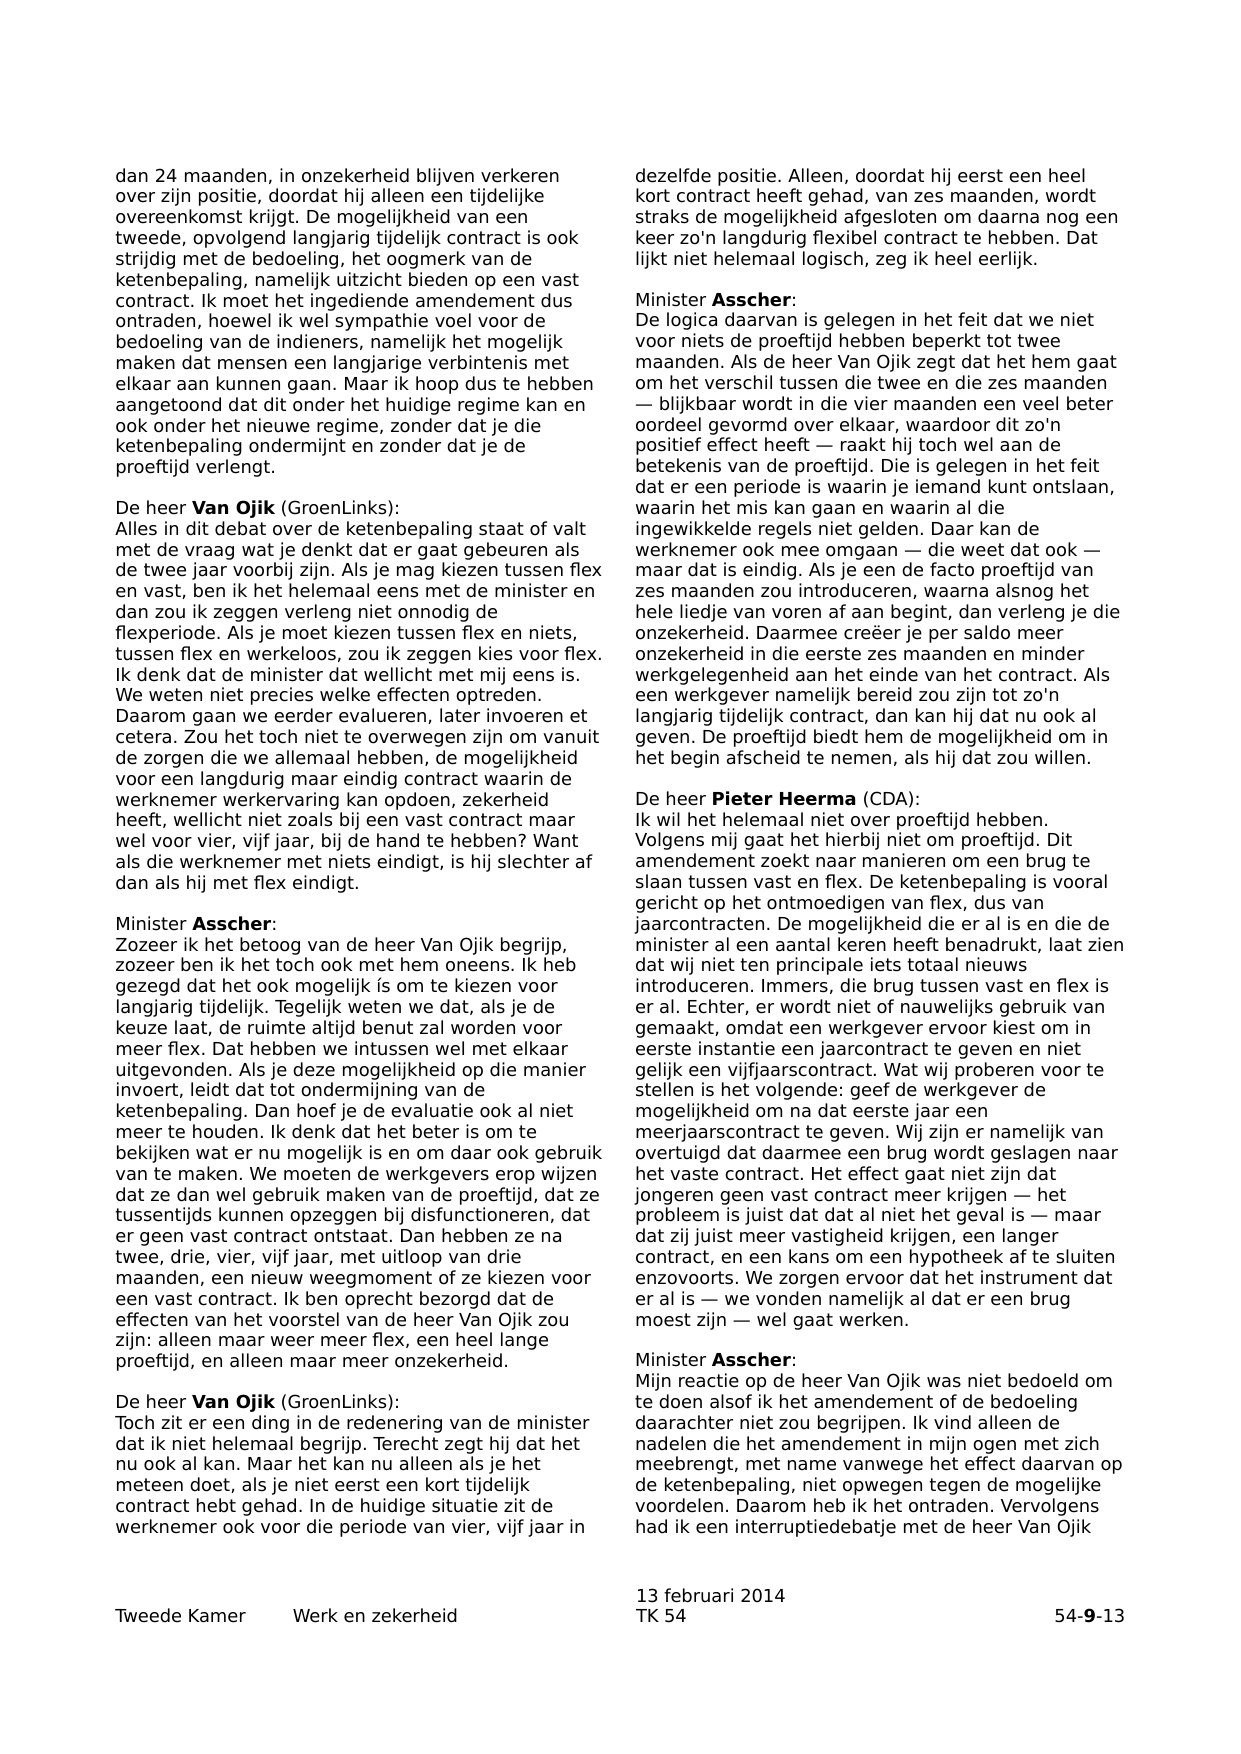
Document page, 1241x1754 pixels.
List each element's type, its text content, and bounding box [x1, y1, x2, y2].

text De heer Pieter Heerma (CDA): [635, 788, 1125, 809]
text De heer Van Ojik (GroenLinks): [115, 498, 605, 518]
text Minister Asscher: [115, 913, 605, 934]
text dan 24 maanden, in onzekerheid blijven verkeren over zijn positie, doordat hij alleen een tijdelijke overeenkomst krijgt. De mogelijkheid van een tweede, opvolgend langjarig tijdelijk contract is ook strijdig met de bedoeling, het oogmerk van de ketenbepaling, namelijk uitzicht bieden op een vast contract. Ik moet het ingediende amendement dus ontraden, hoewel ik wel sympathie voel voor de bedoeling van de indieners, namelijk het mogelijk maken dat mensen een langjarige verbintenis met elkaar aan kunnen gaan. Maar ik hoop dus te hebben aangetoond dat dit onder het huidige regime kan en ook onder het nieuwe regime, zonder dat je die ketenbepaling ondermijnt en zonder dat je de proeftijd verlengt. [115, 165, 605, 478]
text Mijn reactie op de heer Van Ojik was niet bedoeld om te doen alsof ik het amendement of de bedoeling daarachter niet zou begrijpen. Ik vind alleen de nadelen die het amendement in mijn ogen met zich meebrengt, met name vanwege het effect daarvan op de ketenbepaling, niet opwegen tegen de mogelijke voordelen. Daarom heb ik het ontraden. Vervolgens had ik een interruptiedebatje met de heer Van Ojik [635, 1371, 1125, 1537]
text Toch zit er een ding in de redenering van de minister dat ik niet helemaal begrijp. Terecht zegt hij dat het nu ook al kan. Maar het kan nu alleen als je het meteen doet, als je niet eerst een kort tijdelijk contract hebt gehad. In de huidige situatie zit de werknemer ook voor die periode van vier, vijf jaar in [115, 1412, 605, 1537]
text Zozeer ik het betoog van de heer Van Ojik begrijp, zozeer ben ik het toch ook met hem oneens. Ik heb gezegd dat het ook mogelijk ís om te kiezen voor langjarig tijdelijk. Tegelijk weten we dat, als je de keuze laat, de ruimte altijd benut zal worden voor meer flex. Dat hebben we intussen wel met elkaar uitgevonden. Als je deze mogelijkheid op die manier invoert, leidt dat tot ondermijning van de ketenbepaling. Dan hoef je de evaluatie ook al niet meer te houden. Ik denk dat het beter is om te bekijken wat er nu mogelijk is en om daar ook gebruik van te maken. We moeten de werkgevers erop wijzen dat ze dan wel gebruik maken van de proeftijd, dat ze tussentijds kunnen opzeggen bij disfunctioneren, dat er geen vast contract ontstaat. Dan hebben ze na twee, drie, vier, vijf jaar, met uitloop van drie maanden, een nieuw weegmoment of ze kiezen voor een vast contract. Ik ben oprecht bezorgd dat de effecten van het voorstel van de heer Van Ojik zou zijn: alleen maar weer meer flex, een heel lange proeftijd, en alleen maar meer onzekerheid. [115, 934, 605, 1372]
text De logica daarvan is gelegen in het feit dat we niet voor niets de proeftijd hebben beperkt tot twee maanden. Als de heer Van Ojik zegt dat het hem gaat om het verschil tussen die twee en die zes maanden — blijkbaar wordt in die vier maanden een veel beter oordeel gevormd over elkaar, waardoor dit zo'n positief effect heeft — raakt hij toch wel aan de betekenis van de proeftijd. Die is gelegen in het feit dat er een periode is waarin je iemand kunt ontslaan, waarin het mis kan gaan en waarin al die ingewikkelde regels niet gelden. Daar kan de werknemer ook mee omgaan — die weet dat ook — maar dat is eindig. Als je een de facto proeftijd van zes maanden zou introduceren, waarna alsnog het hele liedje van voren af aan begint, dan verleng je die onzekerheid. Daarmee creëer je per saldo meer onzekerheid in die eerste zes maanden en minder werkgelegenheid aan het einde van het contract. Als een werkgever namelijk bereid zou zijn tot zo'n langjarig tijdelijk contract, dan kan hij dat nu ook al geven. De proeftijd biedt hem de mogelijkheid om in het begin afscheid te nemen, als hij dat zou willen. [635, 310, 1125, 768]
text Minister Asscher: [635, 1350, 1125, 1371]
text Minister Asscher: [635, 289, 1125, 310]
text dezelfde positie. Alleen, doordat hij eerst een heel kort contract heeft gehad, van zes maanden, wordt straks de mogelijkheid afgesloten om daarna nog een keer zo'n langdurig flexibel contract te hebben. Dat lijkt niet helemaal logisch, zeg ik heel eerlijk. [635, 165, 1125, 269]
text Alles in dit debat over de ketenbepaling staat of valt met de vraag wat je denkt dat er gaat gebeuren als de twee jaar voorbij zijn. Als je mag kiezen tussen flex en vast, ben ik het helemaal eens met de minister en dan zou ik zeggen verleng niet onnodig de flexperiode. Als je moet kiezen tussen flex en niets, tussen flex en werkeloos, zou ik zeggen kies voor flex. Ik denk dat de minister dat wellicht met mij eens is. We weten niet precies welke effecten optreden. Daarom gaan we eerder evalueren, later invoeren et cetera. Zou het toch niet te overwegen zijn om vanuit de zorgen die we allemaal hebben, de mogelijkheid voor een langdurig maar eindig contract waarin de werknemer werkervaring kan opdoen, zekerheid heeft, wellicht niet zoals bij een vast contract maar wel voor vier, vijf jaar, bij de hand te hebben? Want als die werknemer met niets eindigt, is hij slechter af dan als hij met flex eindigt. [115, 518, 605, 893]
text De heer Van Ojik (GroenLinks): [115, 1392, 605, 1412]
text Ik wil het helemaal niet over proeftijd hebben. Volgens mij gaat het hierbij niet om proeftijd. Dit amendement zoekt naar manieren om een brug te slaan tussen vast en flex. De ketenbepaling is vooral gericht op het ontmoedigen van flex, dus van jaarcontracten. De mogelijkheid die er al is en die de minister al een aantal keren heeft benadrukt, laat zien dat wij niet ten principale iets totaal nieuws introduceren. Immers, die brug tussen vast en flex is er al. Echter, er wordt niet of nauwelijks gebruik van gemaakt, omdat een werkgever ervoor kiest om in eerste instantie een jaarcontract te geven en niet gelijk een vijfjaarscontract. Wat wij proberen voor te stellen is het volgende: geef de werkgever de mogelijkheid om na dat eerste jaar een meerjaarscontract te geven. Wij zijn er namelijk van overtuigd dat daarmee een brug wordt geslagen naar het vaste contract. Het effect gaat niet zijn dat jongeren geen vast contract meer krijgen — het probleem is juist dat dat al niet het geval is — maar dat zij juist meer vastigheid krijgen, een langer contract, en een kans om een hypotheek af te sluiten enzovoorts. We zorgen ervoor dat het instrument dat er al is — we vonden namelijk al dat er een brug moest zijn — wel gaat werken. [635, 809, 1125, 1330]
